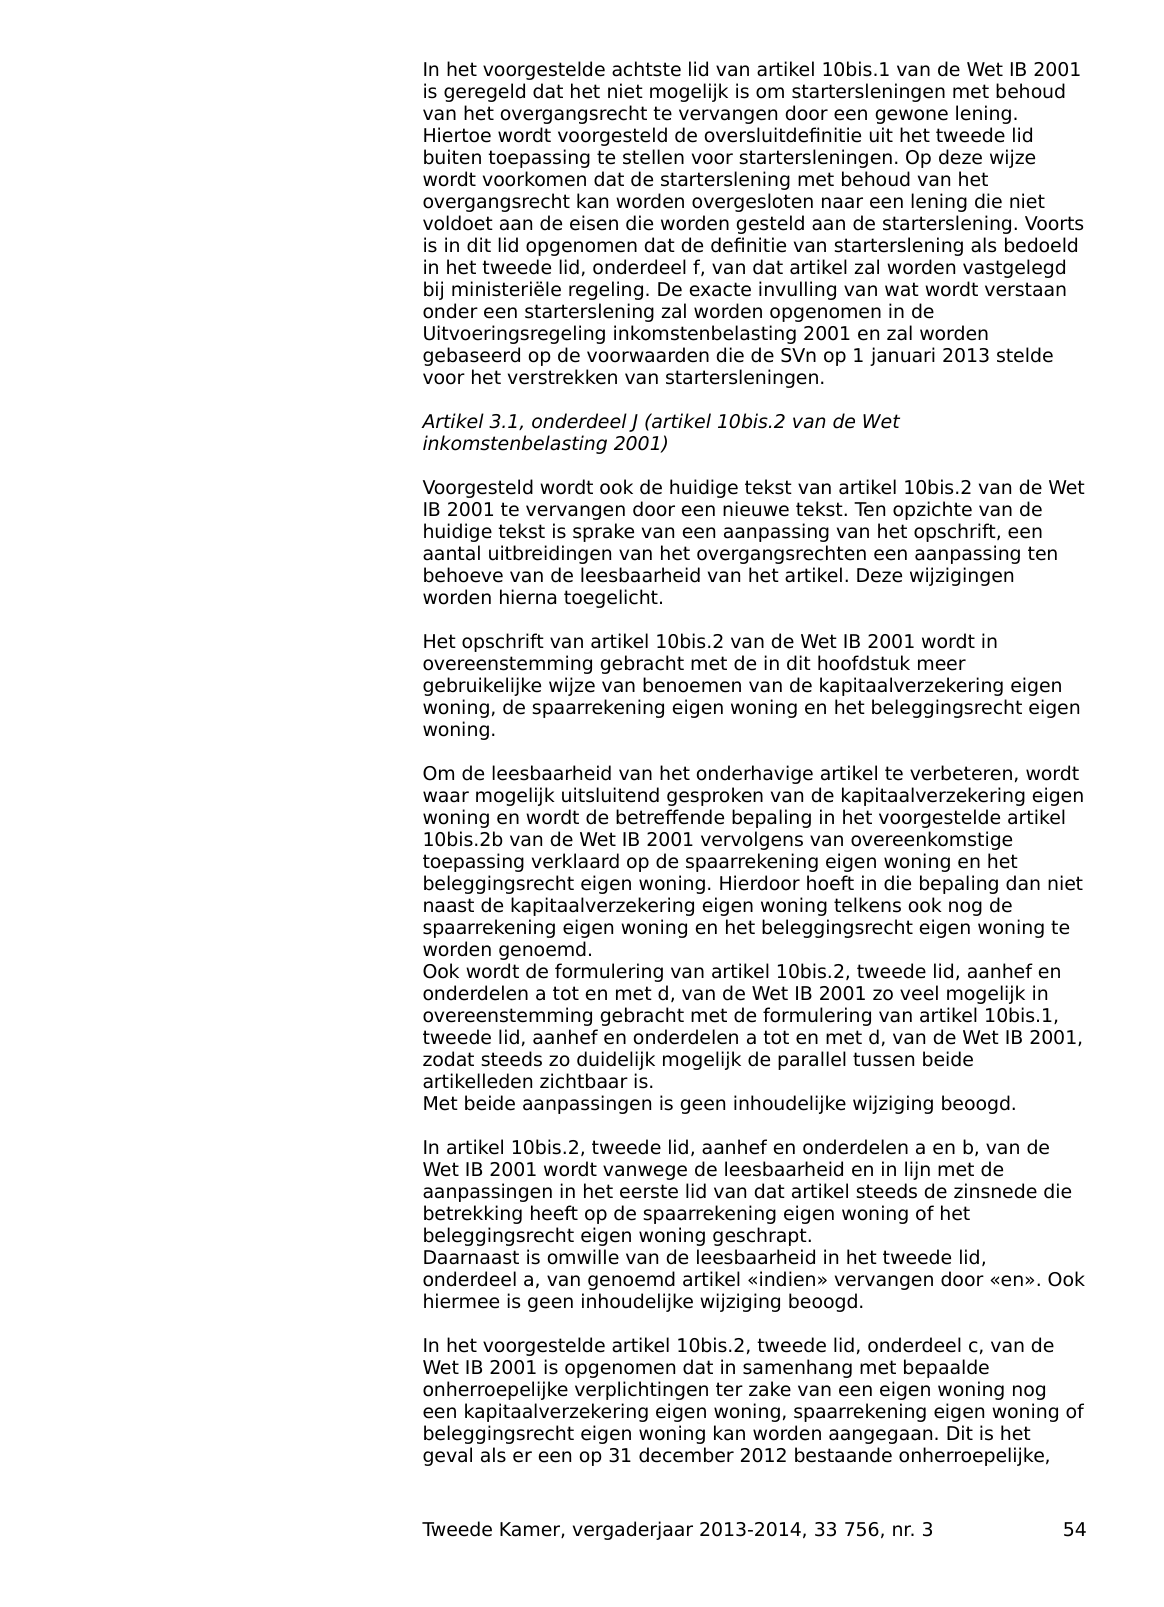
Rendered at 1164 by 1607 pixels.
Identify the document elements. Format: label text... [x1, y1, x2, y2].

text Met beide aanpassingen is geen inhoudelijke wijziging beoogd. [422, 1093, 1087, 1115]
text In het voorgestelde artikel 10bis.2, tweede lid, onderdeel c, van de Wet IB 2001 is opgenomen dat in samenhang met bepaalde onherroepelijke verplichtingen ter zake van een eigen woning nog een kapitaalverzekering eigen woning, spaarrekening eigen woning of beleggingsrecht eigen woning kan worden aangegaan. Dit is het geval als er een op 31 december 2012 bestaande onherroepelijke, [422, 1335, 1087, 1467]
text In artikel 10bis.2, tweede lid, aanhef en onderdelen a en b, van de Wet IB 2001 wordt vanwege de leesbaarheid en in lijn met de aanpassingen in het eerste lid van dat artikel steeds de zinsnede die betrekking heeft op de spaarrekening eigen woning of het beleggingsrecht eigen woning geschrapt. [422, 1137, 1087, 1247]
text In het voorgestelde achtste lid van artikel 10bis.1 van de Wet IB 2001 is geregeld dat het niet mogelijk is om startersleningen met behoud van het overgangsrecht te vervangen door een gewone lening. Hiertoe wordt voorgesteld de oversluitdefinitie uit het tweede lid buiten toepassing te stellen voor startersleningen. Op deze wijze wordt voorkomen dat de starterslening met behoud van het overgangsrecht kan worden overgesloten naar een lening die niet voldoet aan de eisen die worden gesteld aan de starterslening. Voorts is in dit lid opgenomen dat de definitie van starterslening als bedoeld in het tweede lid, onderdeel f, van dat artikel zal worden vastgelegd bij ministeriële regeling. De exacte invulling van wat wordt verstaan onder een starterslening zal worden opgenomen in de Uitvoeringsregeling inkomstenbelasting 2001 en zal worden gebaseerd op de voorwaarden die de SVn op 1 januari 2013 stelde voor het verstrekken van startersleningen. [422, 59, 1087, 389]
text Om de leesbaarheid van het onderhavige artikel te verbeteren, wordt waar mogelijk uitsluitend gesproken van de kapitaalverzekering eigen woning en wordt de betreffende bepaling in het voorgestelde artikel 10bis.2b van de Wet IB 2001 vervolgens van overeenkomstige toepassing verklaard op de spaarrekening eigen woning en het beleggingsrecht eigen woning. Hierdoor hoeft in die bepaling dan niet naast de kapitaalverzekering eigen woning telkens ook nog de spaarrekening eigen woning en het beleggingsrecht eigen woning te worden genoemd. [422, 763, 1087, 961]
text Voorgesteld wordt ook de huidige tekst van artikel 10bis.2 van de Wet IB 2001 te vervangen door een nieuwe tekst. Ten opzichte van de huidige tekst is sprake van een aanpassing van het opschrift, een aantal uitbreidingen van het overgangsrechten een aanpassing ten behoeve van de leesbaarheid van het artikel. Deze wijzigingen worden hierna toegelicht. [422, 477, 1087, 609]
text Het opschrift van artikel 10bis.2 van de Wet IB 2001 wordt in overeenstemming gebracht met de in dit hoofdstuk meer gebruikelijke wijze van benoemen van de kapitaalverzekering eigen woning, de spaarrekening eigen woning en het beleggingsrecht eigen woning. [422, 631, 1087, 741]
text Daarnaast is omwille van de leesbaarheid in het tweede lid, onderdeel a, van genoemd artikel «indien» vervangen door «en». Ook hiermee is geen inhoudelijke wijziging beoogd. [422, 1247, 1087, 1313]
subtitle Artikel 3.1, onderdeel J (artikel 10bis.2 van de Wet inkomstenbelasting 2001) [422, 411, 1087, 455]
text Ook wordt de formulering van artikel 10bis.2, tweede lid, aanhef en onderdelen a tot en met d, van de Wet IB 2001 zo veel mogelijk in overeenstemming gebracht met de formulering van artikel 10bis.1, tweede lid, aanhef en onderdelen a tot en met d, van de Wet IB 2001, zodat steeds zo duidelijk mogelijk de parallel tussen beide artikelleden zichtbaar is. [422, 961, 1087, 1093]
